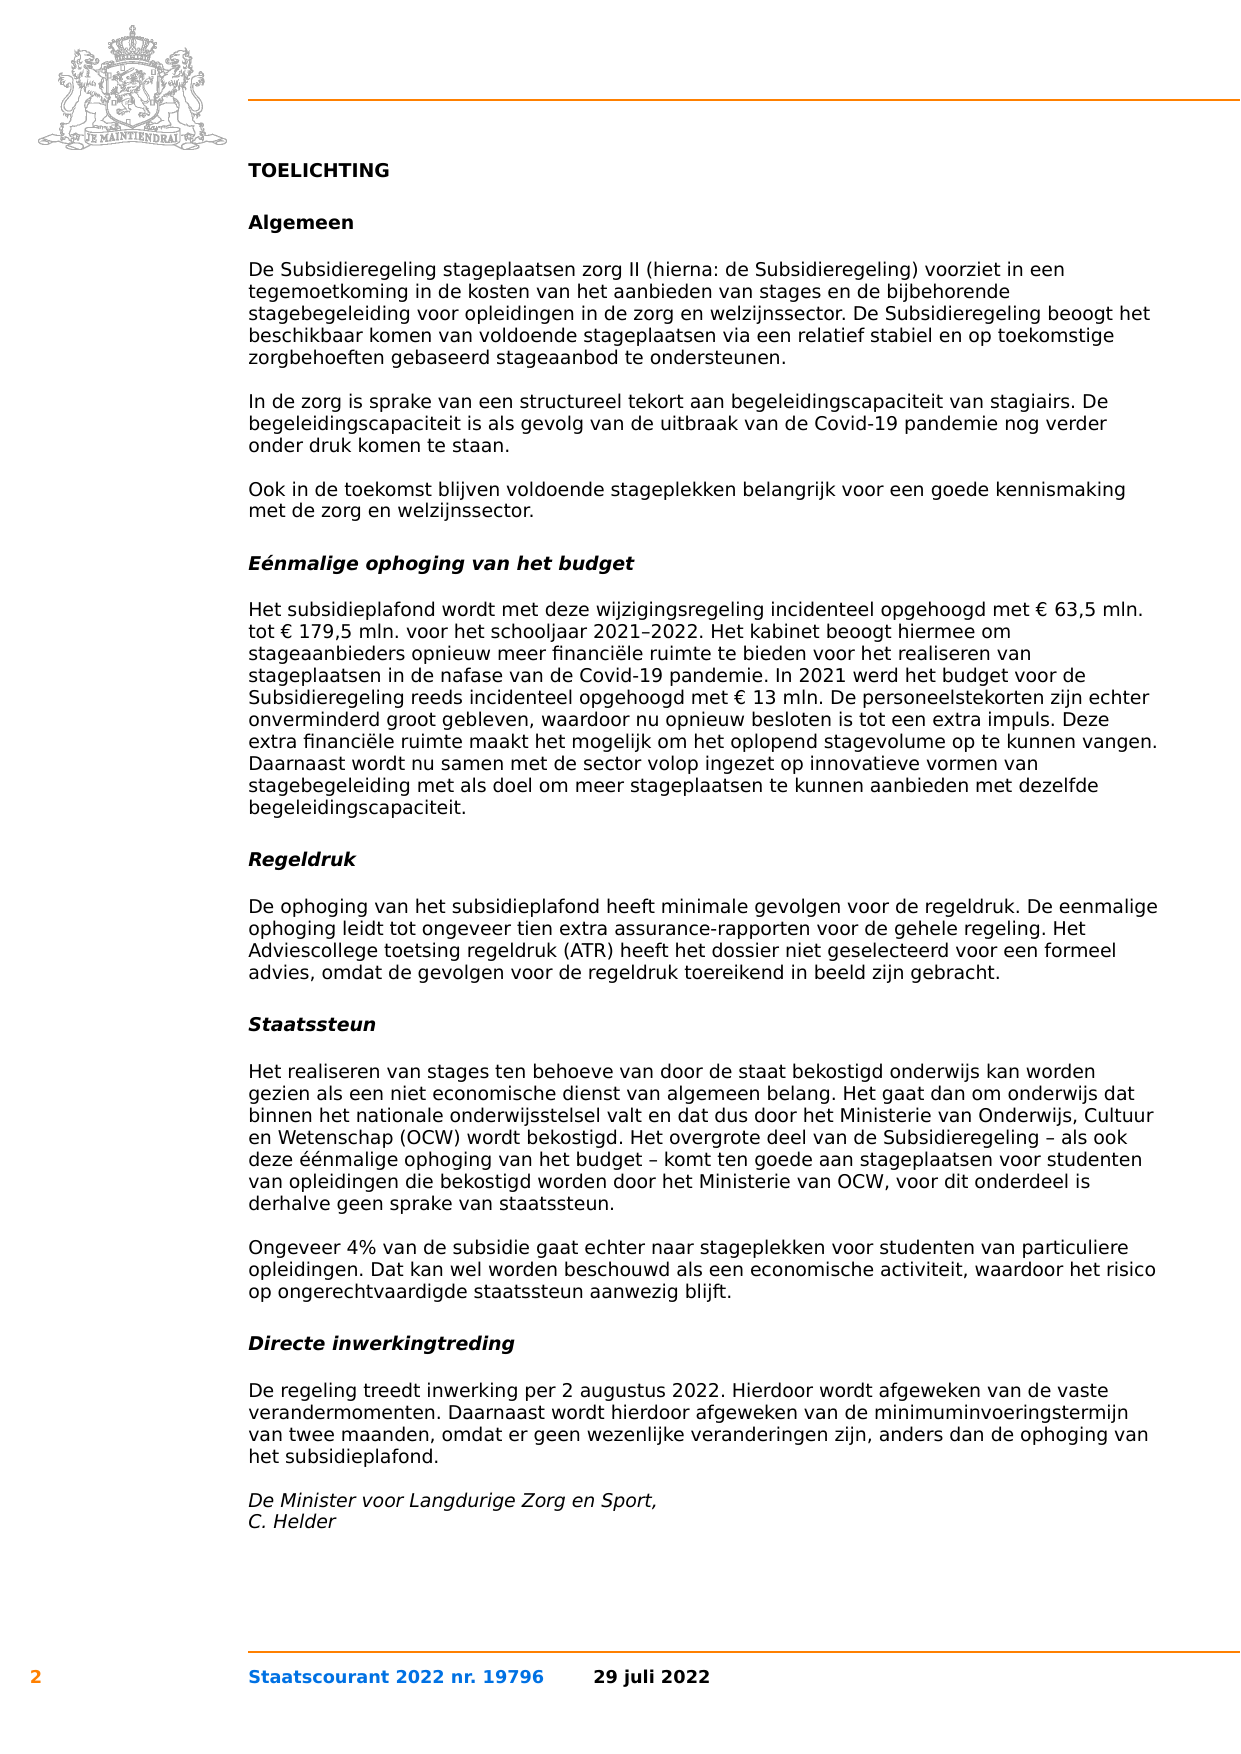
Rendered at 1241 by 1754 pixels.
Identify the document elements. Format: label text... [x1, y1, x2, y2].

text In de zorg is sprake van een structureel tekort aan begeleidingscapaciteit van stagiairs. De begeleidingscapaciteit is als gevolg van de uitbraak van de Covid-19 pandemie nog verder onder druk komen te staan. [248, 391, 1163, 457]
text Het subsidieplafond wordt met deze wijzigingsregeling incidenteel opgehoogd met € 63,5 mln. tot € 179,5 mln. voor het schooljaar 2021–2022. Het kabinet beoogt hiermee om stageaanbieders opnieuw meer financiële ruimte te bieden voor het realiseren van stageplaatsen in de nafase van de Covid-19 pandemie. In 2021 werd het budget voor de Subsidieregeling reeds incidenteel opgehoogd met € 13 mln. De personeelstekorten zijn echter onverminderd groot gebleven, waardoor nu opnieuw besloten is tot een extra impuls. Deze extra financiële ruimte maakt het mogelijk om het oplopend stagevolume op te kunnen vangen. Daarnaast wordt nu samen met de sector volop ingezet op innovatieve vormen van stagebegeleiding met als doel om meer stageplaatsen te kunnen aanbieden met dezelfde begeleidingscapaciteit. [248, 599, 1163, 819]
text De Minister voor Langdurige Zorg en Sport, C. Helder [248, 1489, 1163, 1533]
text De ophoging van het subsidieplafond heeft minimale gevolgen voor de regeldruk. De eenmalige ophoging leidt tot ongeveer tien extra assurance-rapporten voor de gehele regeling. Het Adviescollege toetsing regeldruk (ATR) heeft het dossier niet geselecteerd voor een formeel advies, omdat de gevolgen voor de regeldruk toereikend in beeld zijn gebracht. [248, 896, 1163, 984]
subtitle Directe inwerkingtreding [248, 1333, 1163, 1355]
subtitle Regeldruk [248, 849, 1163, 871]
text Ongeveer 4% van de subsidie gaat echter naar stageplekken voor studenten van particuliere opleidingen. Dat kan wel worden beschouwd als een economische activiteit, waardoor het risico op ongerechtvaardigde staatssteun aanwezig blijft. [248, 1237, 1163, 1303]
text De Subsidieregeling stageplaatsen zorg II (hierna: de Subsidieregeling) voorziet in een tegemoetkoming in de kosten van het aanbieden van stages en de bijbehorende stagebegeleiding voor opleidingen in de zorg en welzijnssector. De Subsidieregeling beoogt het beschikbaar komen van voldoende stageplaatsen via een relatief stabiel en op toekomstige zorgbehoeften gebaseerd stageaanbod te ondersteunen. [248, 259, 1163, 369]
picture [38, 25, 227, 150]
subtitle TOELICHTING [248, 160, 1163, 182]
subtitle Staatssteun [248, 1014, 1163, 1036]
subtitle Eénmalige ophoging van het budget [248, 552, 1163, 574]
subtitle Algemeen [248, 212, 1163, 234]
text Ook in de toekomst blijven voldoende stageplekken belangrijk voor een goede kennismaking met de zorg en welzijnssector. [248, 478, 1163, 522]
text Het realiseren van stages ten behoeve van door de staat bekostigd onderwijs kan worden gezien als een niet economische dienst van algemeen belang. Het gaat dan om onderwijs dat binnen het nationale onderwijsstelsel valt en dat dus door het Ministerie van Onderwijs, Cultuur en Wetenschap (OCW) wordt bekostigd. Het overgrote deel van de Subsidieregeling – als ook deze éénmalige ophoging van het budget – komt ten goede aan stageplaatsen voor studenten van opleidingen die bekostigd worden door het Ministerie van OCW, voor dit onderdeel is derhalve geen sprake van staatssteun. [248, 1061, 1163, 1215]
text De regeling treedt inwerking per 2 augustus 2022. Hierdoor wordt afgeweken van de vaste verandermomenten. Daarnaast wordt hierdoor afgeweken van de minimuminvoeringstermijn van twee maanden, omdat er geen wezenlijke veranderingen zijn, anders dan de ophoging van het subsidieplafond. [248, 1380, 1163, 1468]
